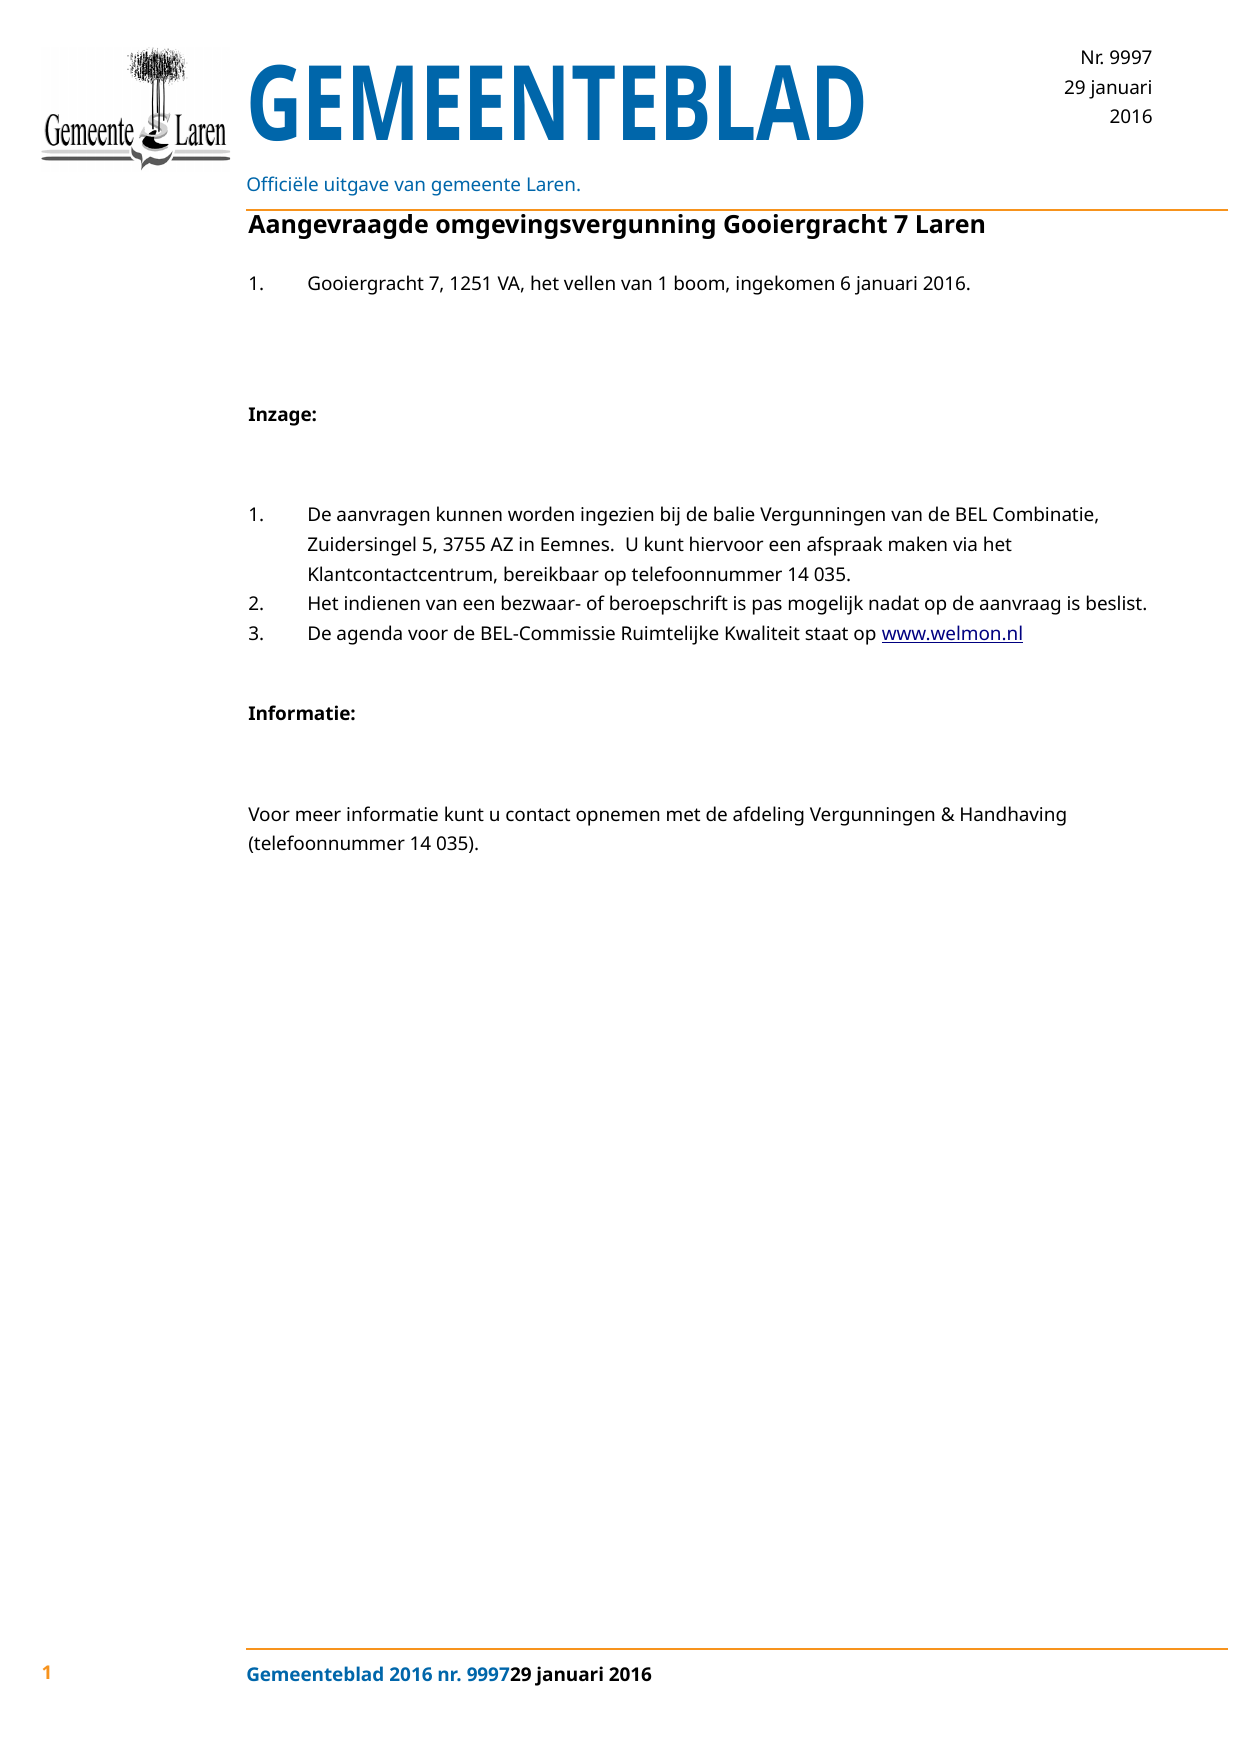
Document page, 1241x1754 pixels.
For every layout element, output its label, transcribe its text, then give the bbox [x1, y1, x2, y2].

list De agenda voor de BEL-Commissie Ruimtelijke Kwaliteit staat op www.welmon.nl [248, 620, 1152, 646]
picture [41, 47, 231, 172]
text Voor meer informatie kunt u contact opnemen met de afdeling Vergunningen & Handhaving (telefoonnummer 14 035). [248, 801, 1152, 856]
list De aanvragen kunnen worden ingezien bij de balie Vergunningen van de BEL Combinatie, Zuidersingel 5, 3755 AZ in Eemnes. U kunt hiervoor een afspraak maken via het Klantcontactcentrum, bereikbaar op telefoonnummer 14 035. [248, 502, 1152, 586]
list Gooiergracht 7, 1251 VA, het vellen van 1 boom, ingekomen 6 januari 2016. [248, 270, 1152, 296]
list Het indienen van een bezwaar- of beroepschrift is pas mogelijk nadat op de aanvraag is beslist. [248, 590, 1152, 616]
text Aangevraagde omgevingsvergunning Gooiergracht 7 Laren [248, 211, 1152, 241]
text Informatie: [248, 700, 1152, 726]
text Inzage: [248, 401, 1152, 426]
